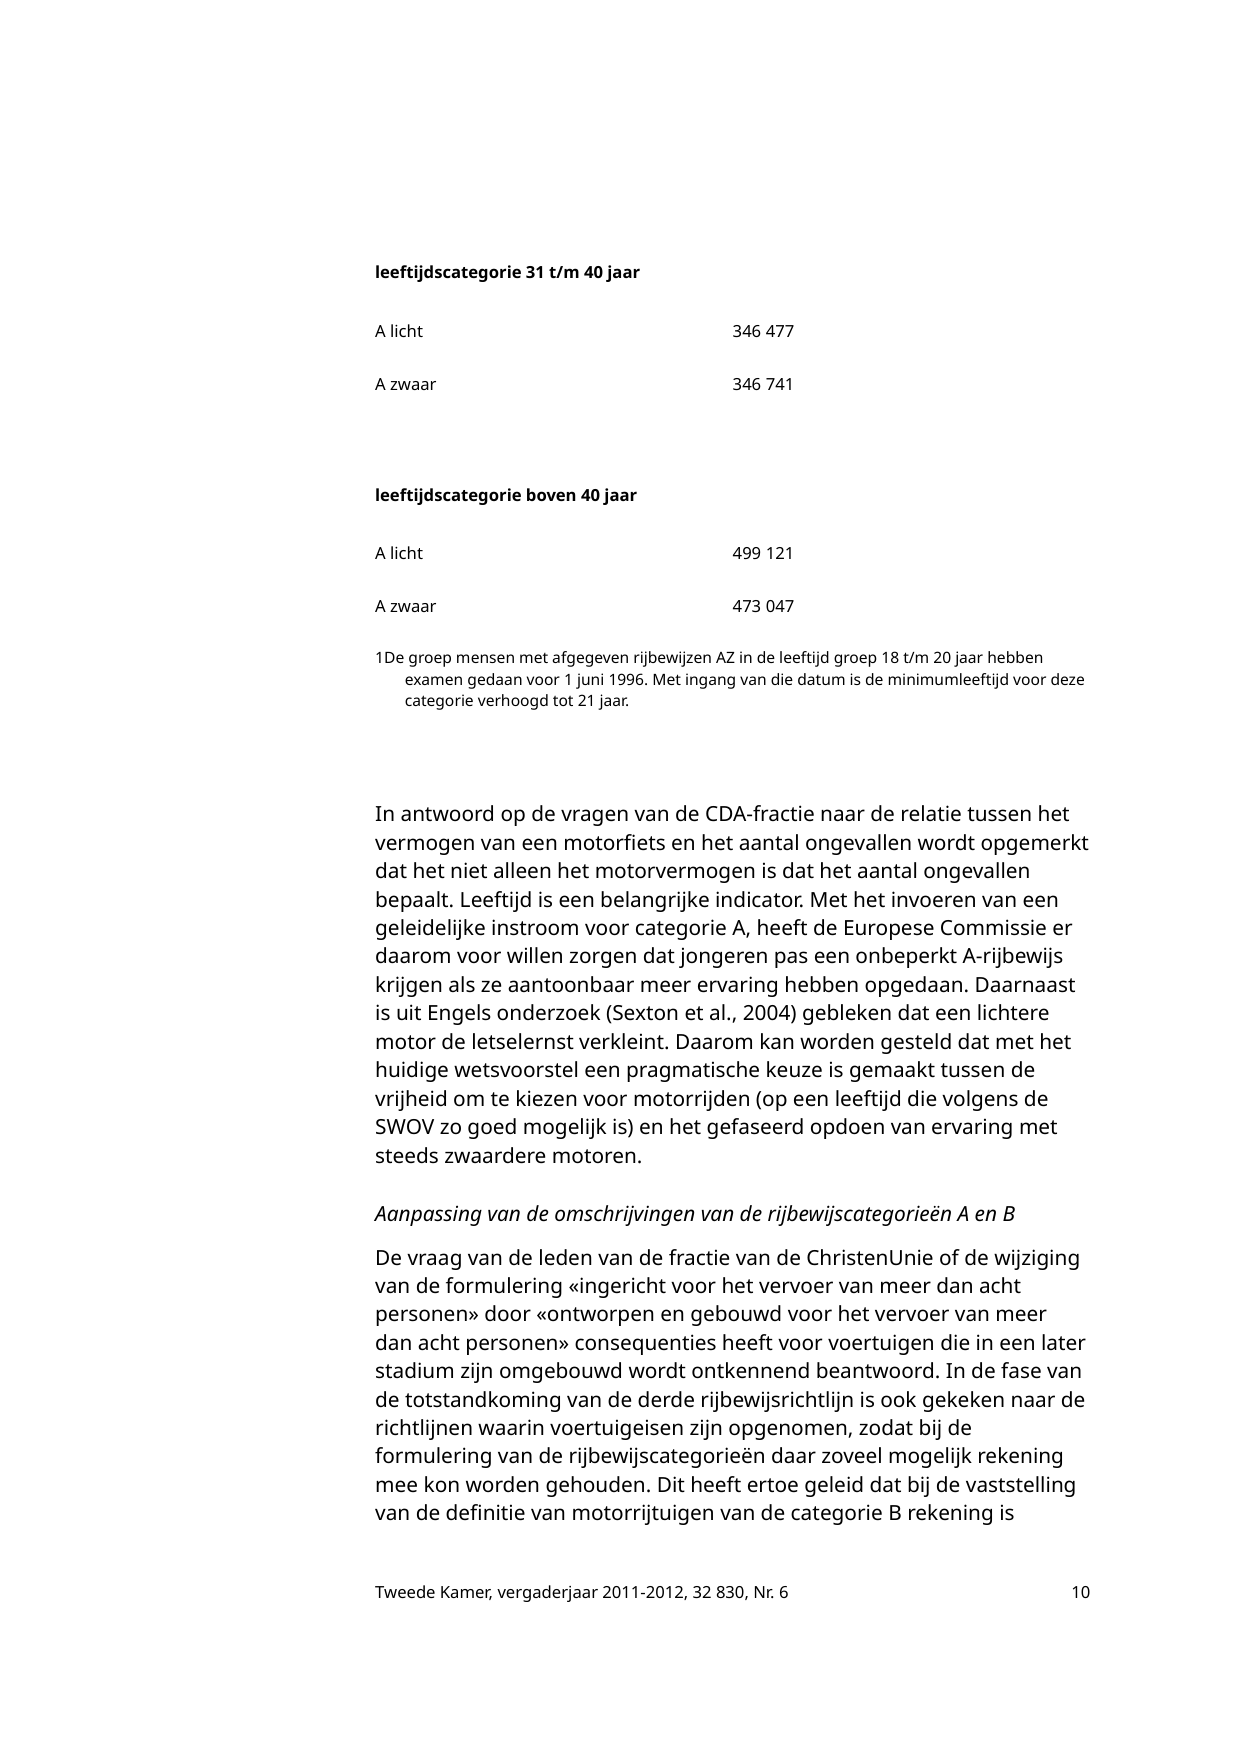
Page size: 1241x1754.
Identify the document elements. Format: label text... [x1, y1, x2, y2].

table_cell [733, 425, 1090, 483]
text In antwoord op de vragen van de CDA-fractie naar de relatie tussen het vermogen van een motorfiets en het aantal ongevallen wordt opgemerkt dat het niet alleen het motorvermogen is dat het aantal ongevallen bepaalt. Leeftijd is een belangrijke indicator. Met het invoeren van een geleidelijke instroom voor categorie A, heeft de Europese Commissie er daarom voor willen zorgen dat jongeren pas een onbeperkt A-rijbewijs krijgen als ze aantoonbaar meer ervaring hebben opgedaan. Daarnaast is uit Engels onderzoek (Sexton et al., 2004) gebleken dat een lichtere motor de letselernst verkleint. Daarom kan worden gesteld dat met het huidige wetsvoorstel een pragmatische keuze is gemaakt tussen de vrijheid om te kiezen voor motorrijden (op een leeftijd die volgens de SWOV zo goed mogelijk is) en het gefaseerd opdoen van ervaring met steeds zwaardere motoren. [375, 799, 1090, 1169]
table_cell A zwaar [375, 372, 732, 425]
table_cell 499 121 [733, 542, 1090, 594]
table_cell [375, 425, 732, 483]
table_cell leeftijdscategorie boven 40 jaar [375, 484, 732, 542]
table_cell 473 047 [733, 595, 1090, 647]
table_cell [733, 484, 1090, 542]
table_cell [733, 203, 1090, 261]
text De vraag van de leden van de fractie van de ChristenUnie of de wijziging van de formulering «ingericht voor het vervoer van meer dan acht personen» door «ontworpen en gebouwd voor het vervoer van meer dan acht personen» consequenties heeft voor voertuigen die in een later stadium zijn omgebouwd wordt ontkennend beantwoord. In de fase van de totstandkoming van de derde rijbewijsrichtlijn is ook gekeken naar de richtlijnen waarin voertuigeisen zijn opgenomen, zodat bij de formulering van de rijbewijscategorieën daar zoveel mogelijk rekening mee kon worden gehouden. Dit heeft ertoe geleid dat bij de vaststelling van de definitie van motorrijtuigen van de categorie B rekening is [375, 1243, 1090, 1527]
table_cell [733, 261, 1090, 319]
text Aanpassing van de omschrijvingen van de rijbewijscategorieën A en B [375, 1199, 1090, 1228]
table_cell 346 741 [733, 372, 1090, 425]
table_cell [733, 150, 1090, 203]
table_cell A licht [375, 542, 732, 594]
table_cell A zwaar [375, 595, 732, 647]
table_cell 1De groep mensen met afgegeven rijbewijzen AZ in de leeftijd groep 18 t/m 20 jaar hebben examen gedaan voor 1 juni 1996. Met ingang van die datum is de minimumleeftijd voor deze categorie verhoogd tot 21 jaar. [375, 647, 1090, 741]
table_cell A licht [375, 320, 732, 372]
table_cell [375, 150, 732, 203]
table_cell leeftijdscategorie 31 t/m 40 jaar [375, 261, 732, 319]
table_cell 346 477 [733, 320, 1090, 372]
table_cell [375, 203, 732, 261]
